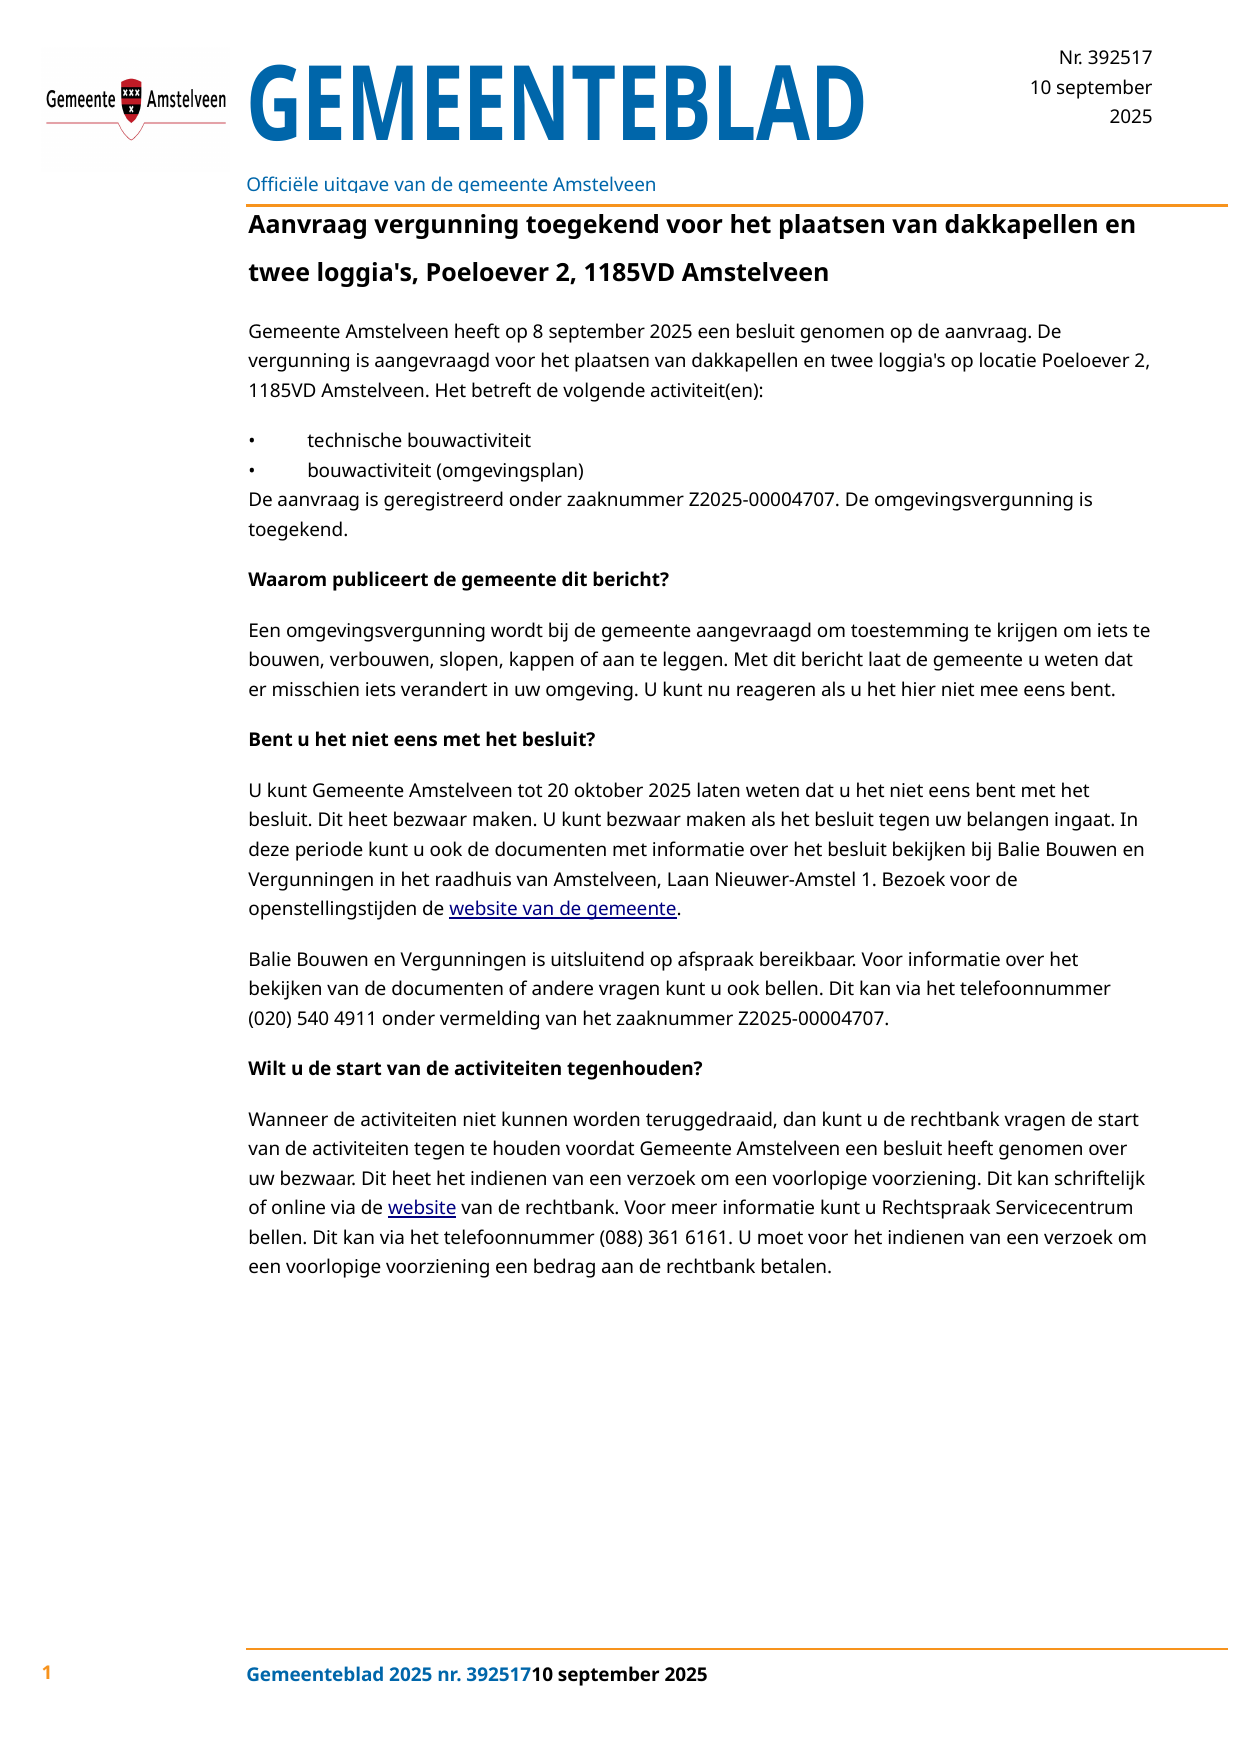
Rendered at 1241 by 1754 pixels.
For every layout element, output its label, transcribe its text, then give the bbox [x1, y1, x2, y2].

text U kunt Gemeente Amstelveen tot 20 oktober 2025 laten weten dat u het niet eens bent met het besluit. Dit heet bezwaar maken. U kunt bezwaar maken als het besluit tegen uw belangen ingaat. In deze periode kunt u ook de documenten met informatie over het besluit bekijken bij Balie Bouwen en Vergunningen in het raadhuis van Amstelveen, Laan Nieuwer-Amstel 1. Bezoek voor de openstellingstijden de website van de gemeente. [248, 777, 1152, 921]
text De aanvraag is geregistreerd onder zaaknummer Z2025-00004707. De omgevingsvergunning is toegekend. [248, 487, 1152, 542]
text Wilt u de start van de activiteiten tegenhouden? [248, 1055, 1152, 1081]
text Bent u het niet eens met het besluit? [248, 727, 1152, 752]
text Aanvraag vergunning toegekend voor het plaatsen van dakkapellen en twee loggia's, Poeloever 2, 1185VD Amstelveen [248, 207, 1152, 288]
picture [41, 47, 231, 172]
text Een omgevingsvergunning wordt bij de gemeente aangevraagd om toestemming te krijgen om iets te bouwen, verbouwen, slopen, kappen of aan te leggen. Met dit bericht laat de gemeente u weten dat er misschien iets verandert in uw omgeving. U kunt nu reageren als u het hier niet mee eens bent. [248, 617, 1152, 702]
text Gemeente Amstelveen heeft op 8 september 2025 een besluit genomen op de aanvraag. De vergunning is aangevraagd voor het plaatsen van dakkapellen en twee loggia's op locatie Poeloever 2, 1185VD Amstelveen. Het betreft de volgende activiteit(en): [248, 318, 1152, 403]
list technische bouwactiviteit [248, 427, 1152, 453]
list bouwactiviteit (omgevingsplan) [248, 457, 1152, 483]
text Wanneer de activiteiten niet kunnen worden teruggedraaid, dan kunt u de rechtbank vragen de start van de activiteiten tegen te houden voordat Gemeente Amstelveen een besluit heeft genomen over uw bezwaar. Dit heet het indienen van een verzoek om een voorlopige voorziening. Dit kan schriftelijk of online via de website van de rechtbank. Voor meer informatie kunt u Rechtspraak Servicecentrum bellen. Dit kan via het telefoonnummer (088) 361 6161. U moet voor het indienen van een verzoek om een voorlopige voorziening een bedrag aan de rechtbank betalen. [248, 1106, 1152, 1279]
text Waarom publiceert de gemeente dit bericht? [248, 567, 1152, 592]
text Balie Bouwen en Vergunningen is uitsluitend op afspraak bereikbaar. Voor informatie over het bekijken van de documenten of andere vragen kunt u ook bellen. Dit kan via het telefoonnummer (020) 540 4911 onder vermelding van het zaaknummer Z2025-00004707. [248, 946, 1152, 1031]
